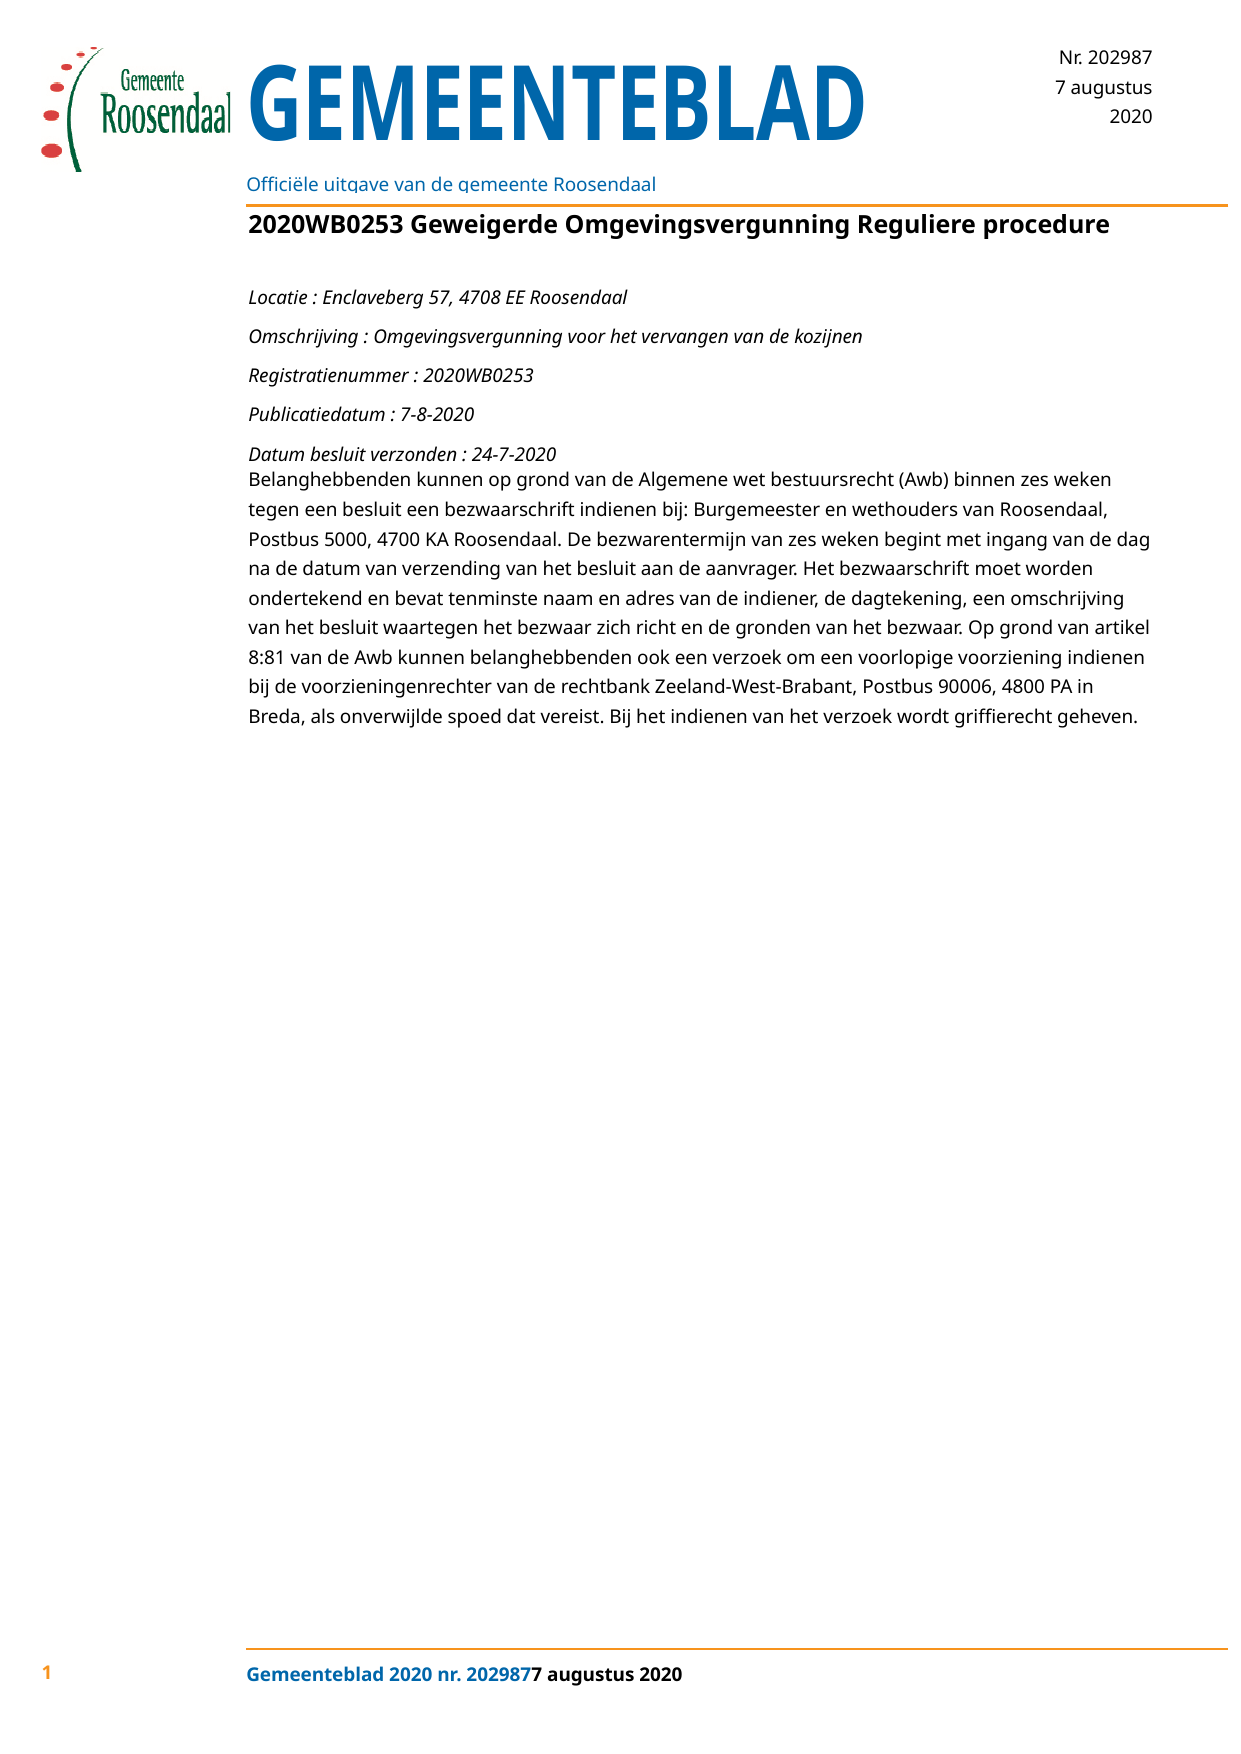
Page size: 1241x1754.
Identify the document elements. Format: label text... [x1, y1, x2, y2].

text Belanghebbenden kunnen op grond van de Algemene wet bestuursrecht (Awb) binnen zes weken tegen een besluit een bezwaarschrift indienen bij: Burgemeester en wethouders van Roosendaal, Postbus 5000, 4700 KA Roosendaal. De bezwarentermijn van zes weken begint met ingang van de dag na de datum van verzending van het besluit aan de aanvrager. Het bezwaarschrift moet worden ondertekend en bevat tenminste naam en adres van de indiener, de dagtekening, een omschrijving van het besluit waartegen het bezwaar zich richt en de gronden van het bezwaar. Op grond van artikel 8:81 van de Awb kunnen belanghebbenden ook een verzoek om een voorlopige voorziening indienen bij de voorzieningenrechter van de rechtbank Zeeland-West-Brabant, Postbus 90006, 4800 PA in Breda, als onverwijlde spoed dat vereist. Bij het indienen van het verzoek wordt griffierecht geheven. [248, 467, 1152, 729]
text 2020WB0253 Geweigerde Omgevingsvergunning Reguliere procedure [248, 207, 1152, 241]
text Omschrijving : Omgevingsvergunning voor het vervangen van de kozijnen [248, 323, 1152, 349]
picture [41, 47, 231, 172]
text Registratienummer : 2020WB0253 [248, 362, 1152, 388]
text Publicatiedatum : 7-8-2020 [248, 402, 1152, 427]
text Locatie : Enclaveberg 57, 4708 EE Roosendaal [248, 284, 1152, 309]
text Datum besluit verzonden : 24-7-2020 [248, 441, 1152, 467]
